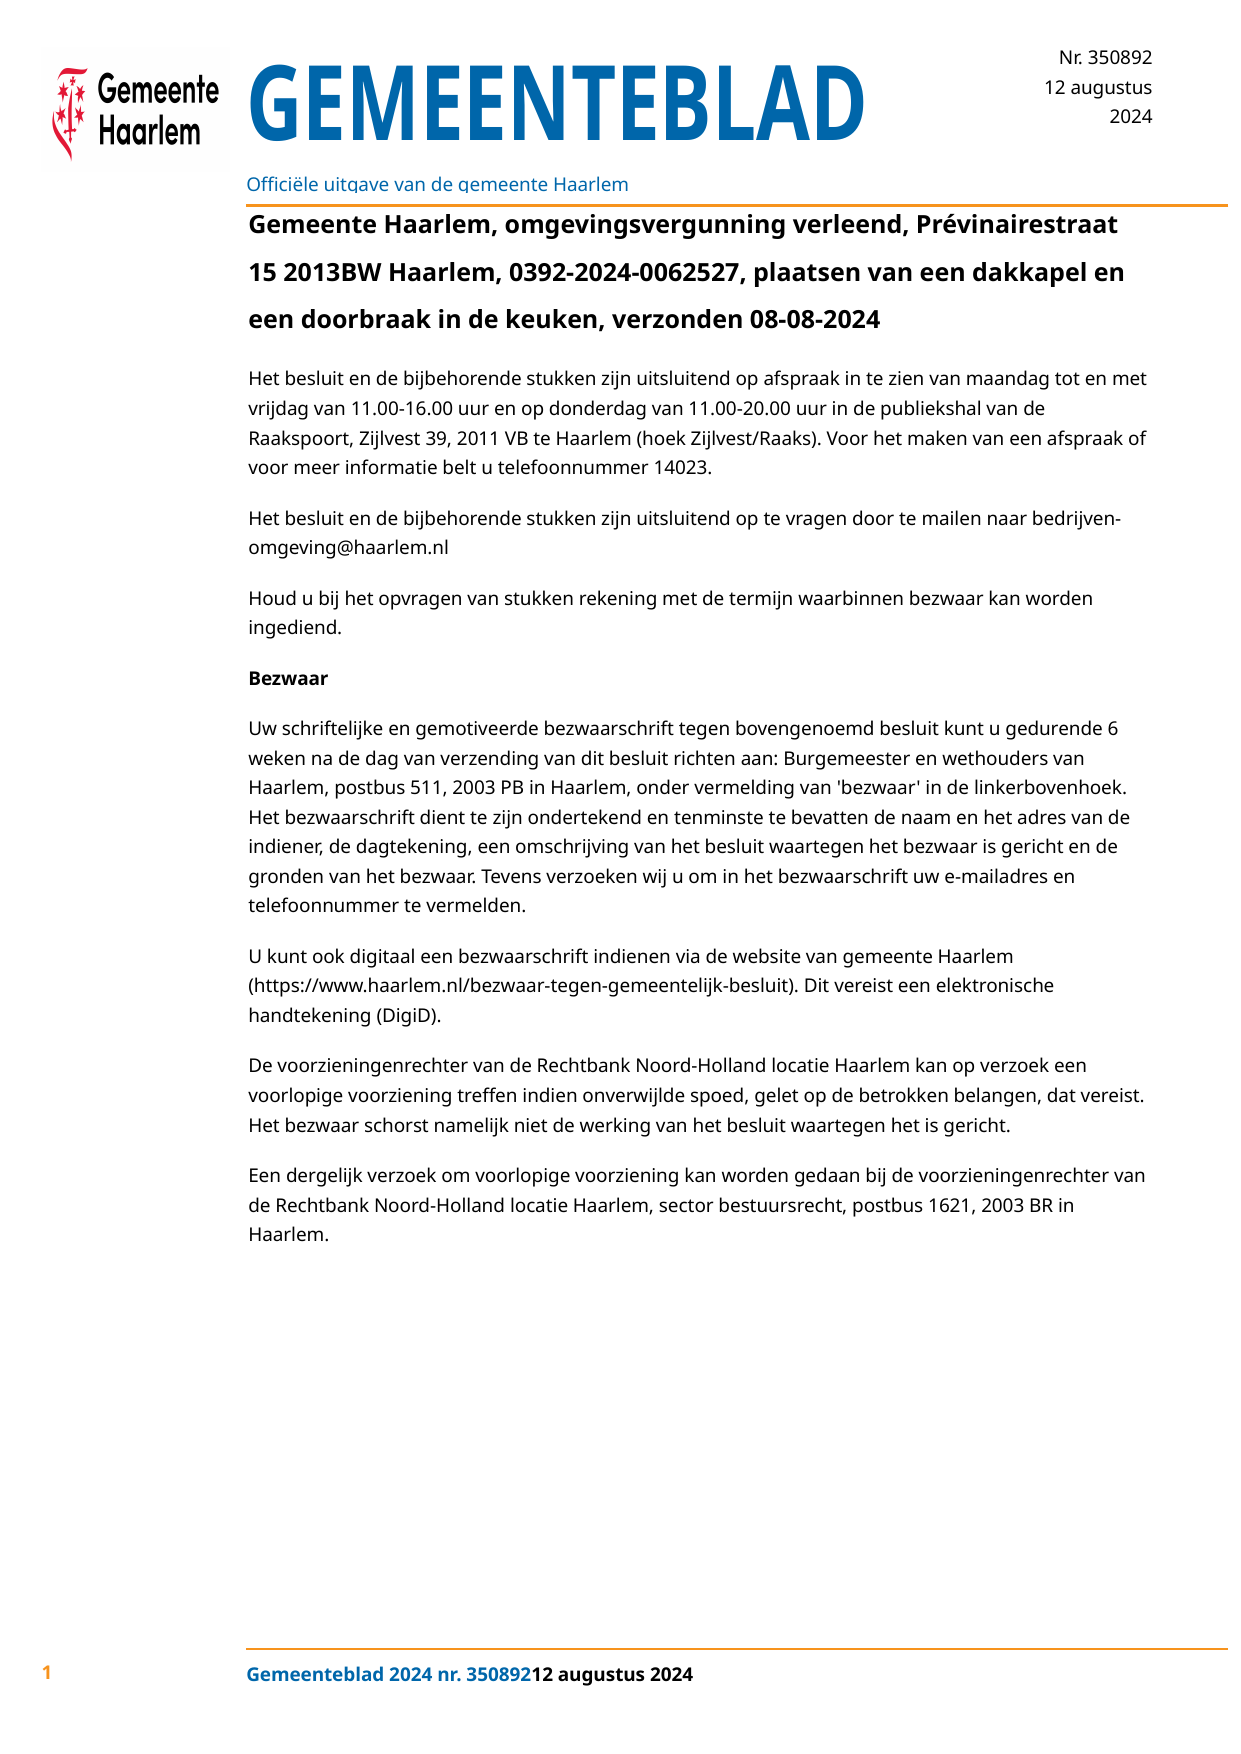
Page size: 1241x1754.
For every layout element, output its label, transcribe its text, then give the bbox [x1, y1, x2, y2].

text Gemeente Haarlem, omgevingsvergunning verleend, Prévinairestraat 15 2013BW Haarlem, 0392-2024-0062527, plaatsen van een dakkapel en een doorbraak in de keuken, verzonden 08-08-2024 [248, 207, 1152, 336]
text Bezwaar [248, 665, 1152, 690]
text Uw schriftelijke en gemotiveerde bezwaarschrift tegen bovengenoemd besluit kunt u gedurende 6 weken na de dag van verzending van dit besluit richten aan: Burgemeester en wethouders van Haarlem, postbus 511, 2003 PB in Haarlem, onder vermelding van 'bezwaar' in de linkerbovenhoek. Het bezwaarschrift dient te zijn ondertekend en tenminste te bevatten de naam en het adres van de indiener, de dagtekening, een omschrijving van het besluit waartegen het bezwaar is gericht en de gronden van het bezwaar. Tevens verzoeken wij u om in het bezwaarschrift uw e-mailadres en telefoonnummer te vermelden. [248, 715, 1152, 918]
text U kunt ook digitaal een bezwaarschrift indienen via de website van gemeente Haarlem (https://www.haarlem.nl/bezwaar-tegen-gemeentelijk-besluit). Dit vereist een elektronische handtekening (DigiD). [248, 943, 1152, 1028]
text Een dergelijk verzoek om voorlopige voorziening kan worden gedaan bij de voorzieningenrechter van de Rechtbank Noord-Holland locatie Haarlem, sector bestuursrecht, postbus 1621, 2003 BR in Haarlem. [248, 1162, 1152, 1247]
text De voorzieningenrechter van de Rechtbank Noord-Holland locatie Haarlem kan op verzoek een voorlopige voorziening treffen indien onverwijlde spoed, gelet op de betrokken belangen, dat vereist. Het bezwaar schorst namelijk niet de werking van het besluit waartegen het is gericht. [248, 1053, 1152, 1137]
text Het besluit en de bijbehorende stukken zijn uitsluitend op afspraak in te zien van maandag tot en met vrijdag van 11.00-16.00 uur en op donderdag van 11.00-20.00 uur in de publiekshal van de Raakspoort, Zijlvest 39, 2011 VB te Haarlem (hoek Zijlvest/Raaks). Voor het maken van een afspraak of voor meer informatie belt u telefoonnummer 14023. [248, 366, 1152, 480]
picture [41, 47, 231, 172]
text Houd u bij het opvragen van stukken rekening met de termijn waarbinnen bezwaar kan worden ingediend. [248, 585, 1152, 640]
text Het besluit en de bijbehorende stukken zijn uitsluitend op te vragen door te mailen naar bedrijven-omgeving@haarlem.nl [248, 505, 1152, 560]
